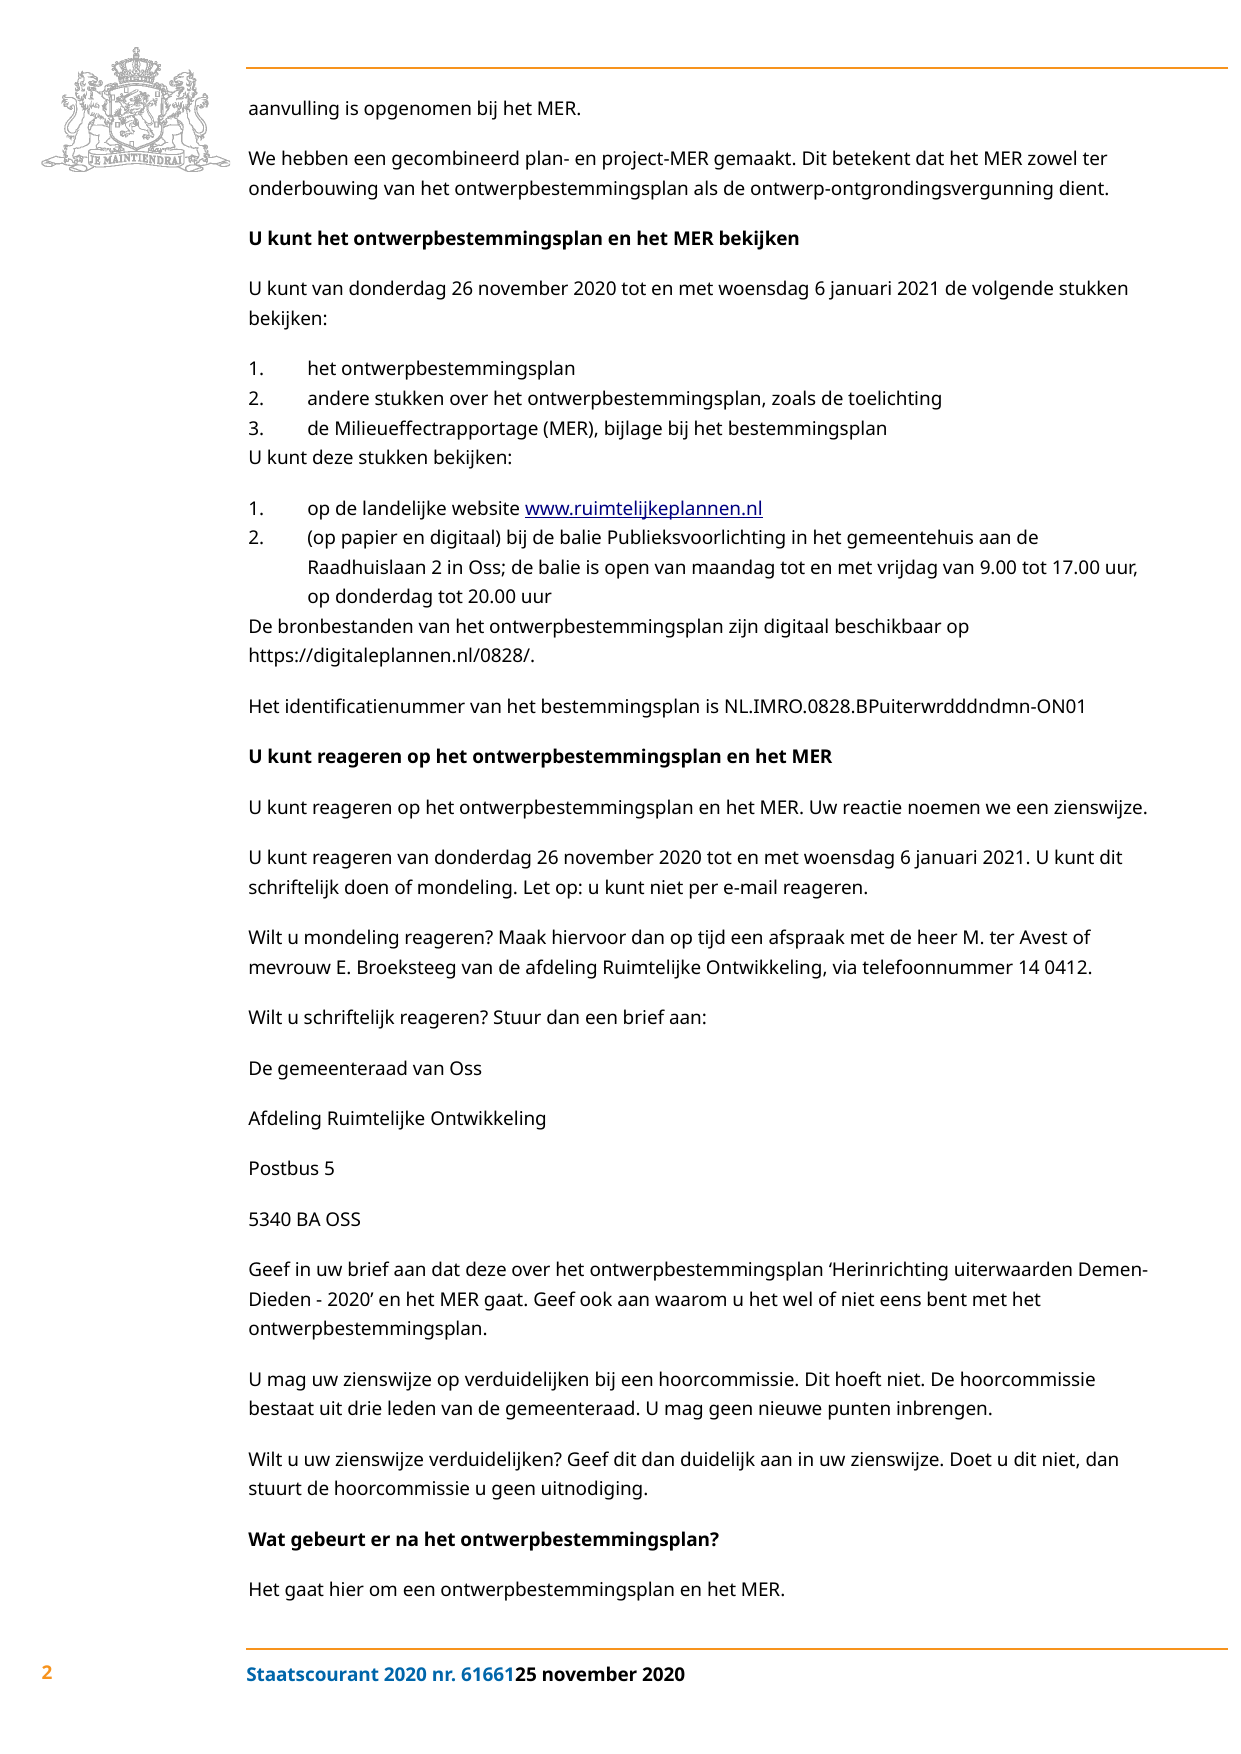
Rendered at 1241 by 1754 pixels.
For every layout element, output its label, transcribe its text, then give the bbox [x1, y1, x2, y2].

text U kunt deze stukken bekijken: [248, 444, 1152, 470]
list andere stukken over het ontwerpbestemmingsplan, zoals de toelichting [248, 385, 1152, 411]
text Wilt u mondeling reageren? Maak hiervoor dan op tijd een afspraak met de heer M. ter Avest of mevrouw E. Broeksteeg van de afdeling Ruimtelijke Ontwikkeling, via telefoonnummer 14 0412. [248, 924, 1152, 980]
text U kunt reageren op het ontwerpbestemmingsplan en het MER [248, 743, 1152, 769]
text Postbus 5 [248, 1156, 1152, 1181]
text Afdeling Ruimtelijke Ontwikkeling [248, 1105, 1152, 1131]
text We hebben een gecombineerd plan- en project-MER gemaakt. Dit betekent dat het MER zowel ter onderbouwing van het ontwerpbestemmingsplan als de ontwerp-ontgrondingsvergunning dient. [248, 145, 1152, 201]
text De gemeenteraad van Oss [248, 1055, 1152, 1081]
text U kunt reageren van donderdag 26 november 2020 tot en met woensdag 6 januari 2021. U kunt dit schriftelijk doen of mondeling. Let op: u kunt niet per e-mail reageren. [248, 844, 1152, 900]
text U kunt van donderdag 26 november 2020 tot en met woensdag 6 januari 2021 de volgende stukken bekijken: [248, 276, 1152, 331]
list op de landelijke website www.ruimtelijkeplannen.nl [248, 495, 1152, 521]
text U kunt reageren op het ontwerpbestemmingsplan en het MER. Uw reactie noemen we een zienswijze. [248, 794, 1152, 820]
text 5340 BA OSS [248, 1206, 1152, 1232]
text Het gaat hier om een ontwerpbestemmingsplan en het MER. [248, 1576, 1152, 1602]
text U kunt het ontwerpbestemmingsplan en het MER bekijken [248, 225, 1152, 251]
text Geef in uw brief aan dat deze over het ontwerpbestemmingsplan ‘Herinrichting uiterwaarden Demen-Dieden - 2020’ en het MER gaat. Geef ook aan waarom u het wel of niet eens bent met het ontwerpbestemmingsplan. [248, 1256, 1152, 1341]
text aanvulling is opgenomen bij het MER. [248, 95, 1152, 121]
list (op papier en digitaal) bij de balie Publieksvoorlichting in het gemeentehuis aan de Raadhuislaan 2 in Oss; de balie is open van maandag tot en met vrijdag van 9.00 tot 17.00 uur, op donderdag tot 20.00 uur [248, 524, 1152, 609]
text Wilt u schriftelijk reageren? Stuur dan een brief aan: [248, 1004, 1152, 1030]
list het ontwerpbestemmingsplan [248, 356, 1152, 381]
list de Milieueffectrapportage (MER), bijlage bij het bestemmingsplan [248, 415, 1152, 441]
text U mag uw zienswijze op verduidelijken bij een hoorcommissie. Dit hoeft niet. De hoorcommissie bestaat uit drie leden van de gemeenteraad. U mag geen nieuwe punten inbrengen. [248, 1366, 1152, 1421]
picture [41, 47, 231, 172]
text Wat gebeurt er na het ontwerpbestemmingsplan? [248, 1526, 1152, 1552]
text Wilt u uw zienswijze verduidelijken? Geef dit dan duidelijk aan in uw zienswijze. Doet u dit niet, dan stuurt de hoorcommissie u geen uitnodiging. [248, 1446, 1152, 1501]
text De bronbestanden van het ontwerpbestemmingsplan zijn digitaal beschikbaar op https://digitaleplannen.nl/0828/. [248, 613, 1152, 668]
text Het identificatienummer van het bestemmingsplan is NL.IMRO.0828.BPuiterwrdddndmn-ON01 [248, 693, 1152, 719]
